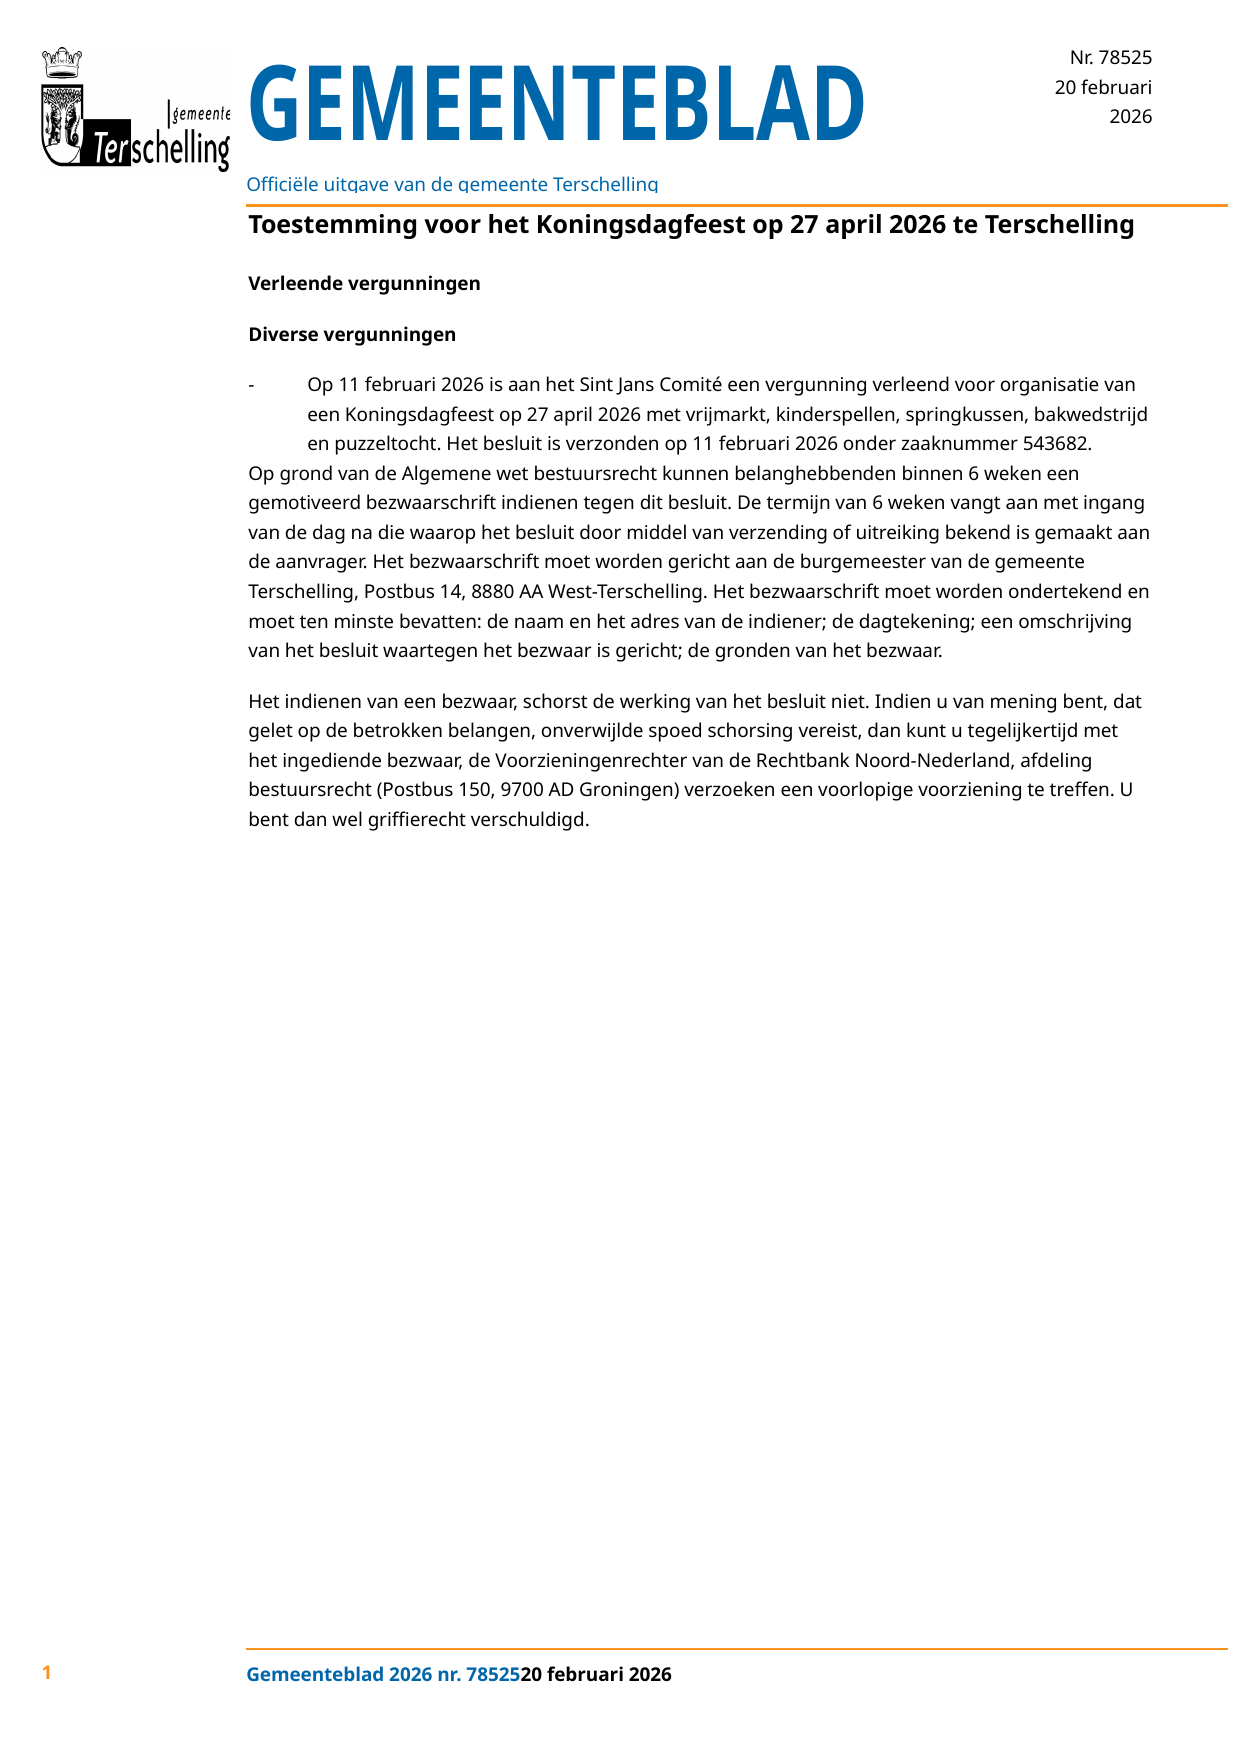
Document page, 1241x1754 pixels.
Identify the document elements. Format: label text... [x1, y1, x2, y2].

text Het indienen van een bezwaar, schorst de werking van het besluit niet. Indien u van mening bent, dat gelet op de betrokken belangen, onverwijlde spoed schorsing vereist, dan kunt u tegelijkertijd met het ingediende bezwaar, de Voorzieningenrechter van de Rechtbank Noord-Nederland, afdeling bestuursrecht (Postbus 150, 9700 AD Groningen) verzoeken een voorlopige voorziening te treffen. U bent dan wel griffierecht verschuldigd. [248, 688, 1152, 832]
list Op 11 februari 2026 is aan het Sint Jans Comité een vergunning verleend voor organisatie van een Koningsdagfeest op 27 april 2026 met vrijmarkt, kinderspellen, springkussen, bakwedstrijd en puzzeltocht. Het besluit is verzonden op 11 februari 2026 onder zaaknummer 543682. [248, 371, 1152, 456]
text Toestemming voor het Koningsdagfeest op 27 april 2026 te Terschelling [248, 207, 1152, 241]
text Op grond van de Algemene wet bestuursrecht kunnen belanghebbenden binnen 6 weken een gemotiveerd bezwaarschrift indienen tegen dit besluit. De termijn van 6 weken vangt aan met ingang van de dag na die waarop het besluit door middel van verzending of uitreiking bekend is gemaakt aan de aanvrager. Het bezwaarschrift moet worden gericht aan de burgemeester van de gemeente Terschelling, Postbus 14, 8880 AA West-Terschelling. Het bezwaarschrift moet worden ondertekend en moet ten minste bevatten: de naam en het adres van de indiener; de dagtekening; een omschrijving van het besluit waartegen het bezwaar is gericht; de gronden van het bezwaar. [248, 460, 1152, 663]
picture [41, 47, 231, 172]
text Diverse vergunningen [248, 321, 1152, 346]
text Verleende vergunningen [248, 270, 1152, 296]
